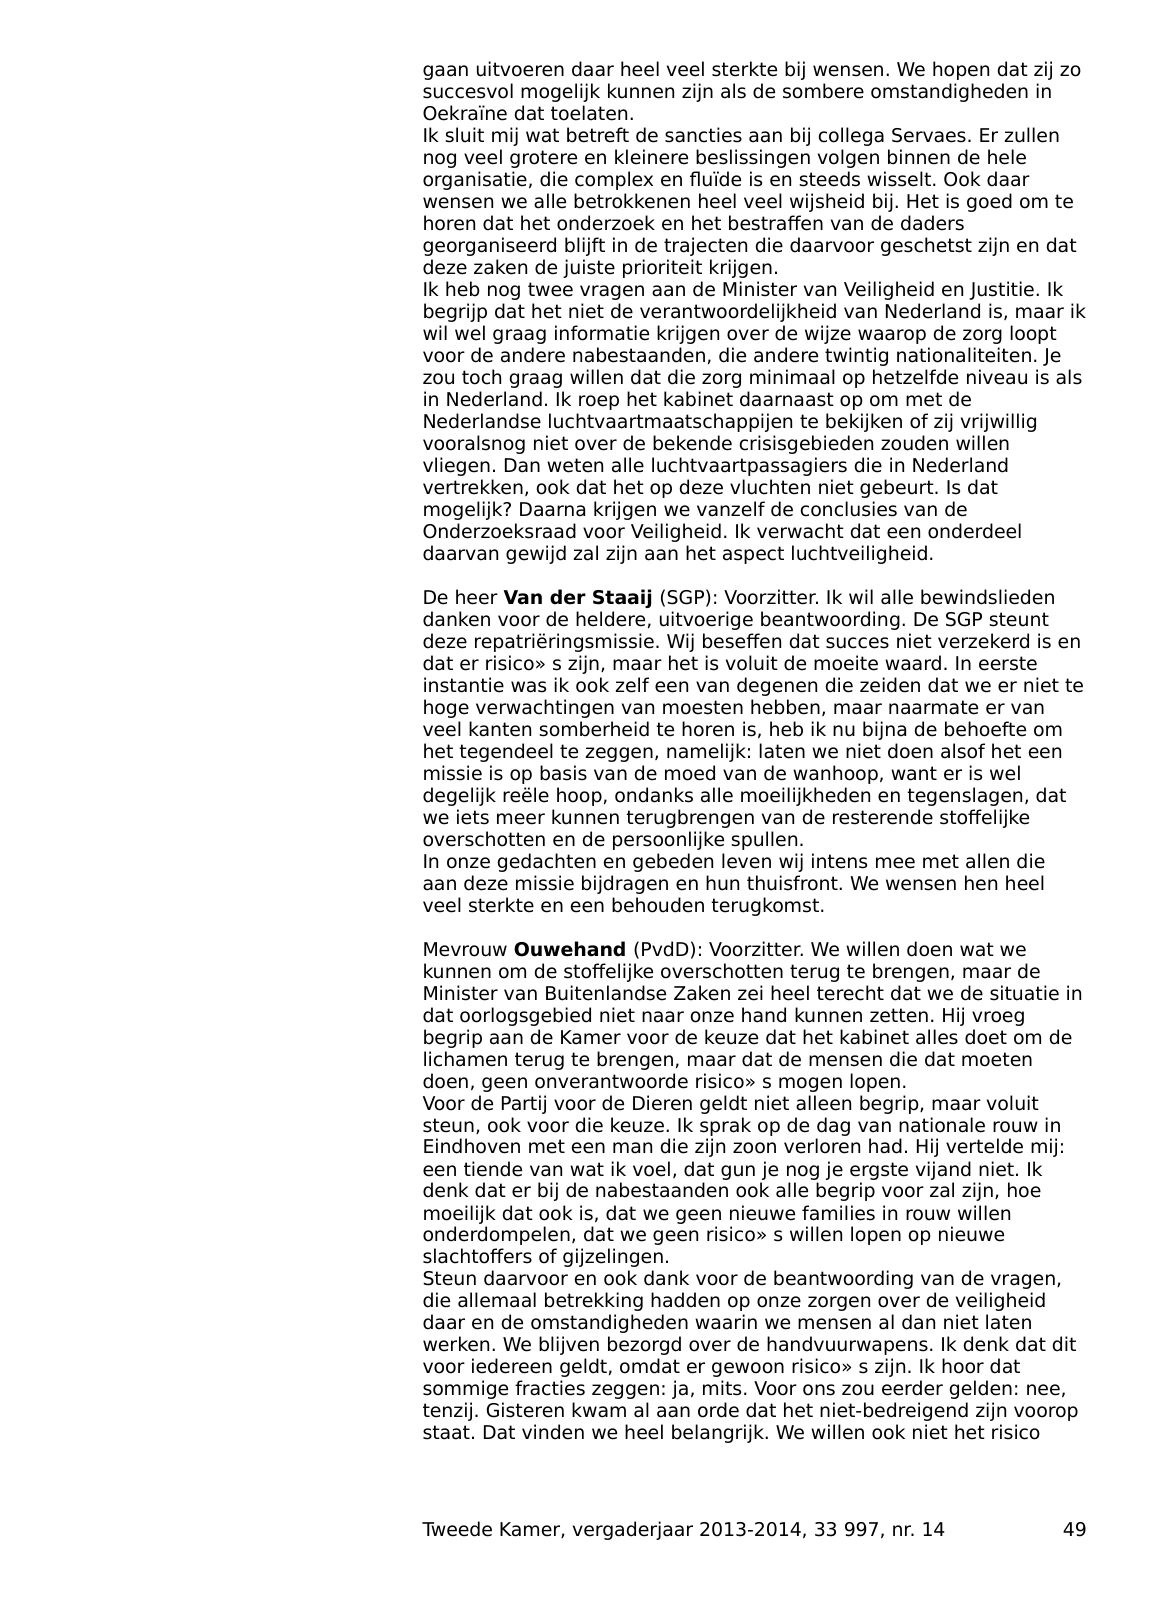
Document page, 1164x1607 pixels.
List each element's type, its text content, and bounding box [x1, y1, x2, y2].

text gaan uitvoeren daar heel veel sterkte bij wensen. We hopen dat zij zo succesvol mogelijk kunnen zijn als de sombere omstandigheden in Oekraïne dat toelaten. [422, 59, 1087, 125]
text Ik sluit mij wat betreft de sancties aan bij collega Servaes. Er zullen nog veel grotere en kleinere beslissingen volgen binnen de hele organisatie, die complex en fluïde is en steeds wisselt. Ook daar wensen we alle betrokkenen heel veel wijsheid bij. Het is goed om te horen dat het onderzoek en het bestraffen van de daders georganiseerd blijft in de trajecten die daarvoor geschetst zijn en dat deze zaken de juiste prioriteit krijgen. [422, 125, 1087, 279]
text Ik heb nog twee vragen aan de Minister van Veiligheid en Justitie. Ik begrijp dat het niet de verantwoordelijkheid van Nederland is, maar ik wil wel graag informatie krijgen over de wijze waarop de zorg loopt voor de andere nabestaanden, die andere twintig nationaliteiten. Je zou toch graag willen dat die zorg minimaal op hetzelfde niveau is als in Nederland. Ik roep het kabinet daarnaast op om met de Nederlandse luchtvaartmaatschappijen te bekijken of zij vrijwillig vooralsnog niet over de bekende crisisgebieden zouden willen vliegen. Dan weten alle luchtvaartpassagiers die in Nederland vertrekken, ook dat het op deze vluchten niet gebeurt. Is dat mogelijk? Daarna krijgen we vanzelf de conclusies van de Onderzoeksraad voor Veiligheid. Ik verwacht dat een onderdeel daarvan gewijd zal zijn aan het aspect luchtveiligheid. [422, 279, 1087, 564]
text Steun daarvoor en ook dank voor de beantwoording van de vragen, die allemaal betrekking hadden op onze zorgen over de veiligheid daar en de omstandigheden waarin we mensen al dan niet laten werken. We blijven bezorgd over de handvuurwapens. Ik denk dat dit voor iedereen geldt, omdat er gewoon risico» s zijn. Ik hoor dat sommige fracties zeggen: ja, mits. Voor ons zou eerder gelden: nee, tenzij. Gisteren kwam al aan orde dat het niet-bedreigend zijn voorop staat. Dat vinden we heel belangrijk. We willen ook niet het risico [422, 1268, 1087, 1444]
text In onze gedachten en gebeden leven wij intens mee met allen die aan deze missie bijdragen en hun thuisfront. We wensen hen heel veel sterkte en een behouden terugkomst. [422, 851, 1087, 916]
text Mevrouw Ouwehand (PvdD): Voorzitter. We willen doen wat we kunnen om de stoffelijke overschotten terug te brengen, maar de Minister van Buitenlandse Zaken zei heel terecht dat we de situatie in dat oorlogsgebied niet naar onze hand kunnen zetten. Hij vroeg begrip aan de Kamer voor de keuze dat het kabinet alles doet om de lichamen terug te brengen, maar dat de mensen die dat moeten doen, geen onverantwoorde risico» s mogen lopen. [422, 939, 1087, 1092]
text De heer Van der Staaij (SGP): Voorzitter. Ik wil alle bewindslieden danken voor de heldere, uitvoerige beantwoording. De SGP steunt deze repatriëringsmissie. Wij beseffen dat succes niet verzekerd is en dat er risico» s zijn, maar het is voluit de moeite waard. In eerste instantie was ik ook zelf een van degenen die zeiden dat we er niet te hoge verwachtingen van moesten hebben, maar naarmate er van veel kanten somberheid te horen is, heb ik nu bijna de behoefte om het tegendeel te zeggen, namelijk: laten we niet doen alsof het een missie is op basis van de moed van de wanhoop, want er is wel degelijk reële hoop, ondanks alle moeilijkheden en tegenslagen, dat we iets meer kunnen terugbrengen van de resterende stoffelijke overschotten en de persoonlijke spullen. [422, 587, 1087, 851]
text Voor de Partij voor de Dieren geldt niet alleen begrip, maar voluit steun, ook voor die keuze. Ik sprak op de dag van nationale rouw in Eindhoven met een man die zijn zoon verloren had. Hij vertelde mij: een tiende van wat ik voel, dat gun je nog je ergste vijand niet. Ik denk dat er bij de nabestaanden ook alle begrip voor zal zijn, hoe moeilijk dat ook is, dat we geen nieuwe families in rouw willen onderdompelen, dat we geen risico» s willen lopen op nieuwe slachtoffers of gijzelingen. [422, 1092, 1087, 1268]
